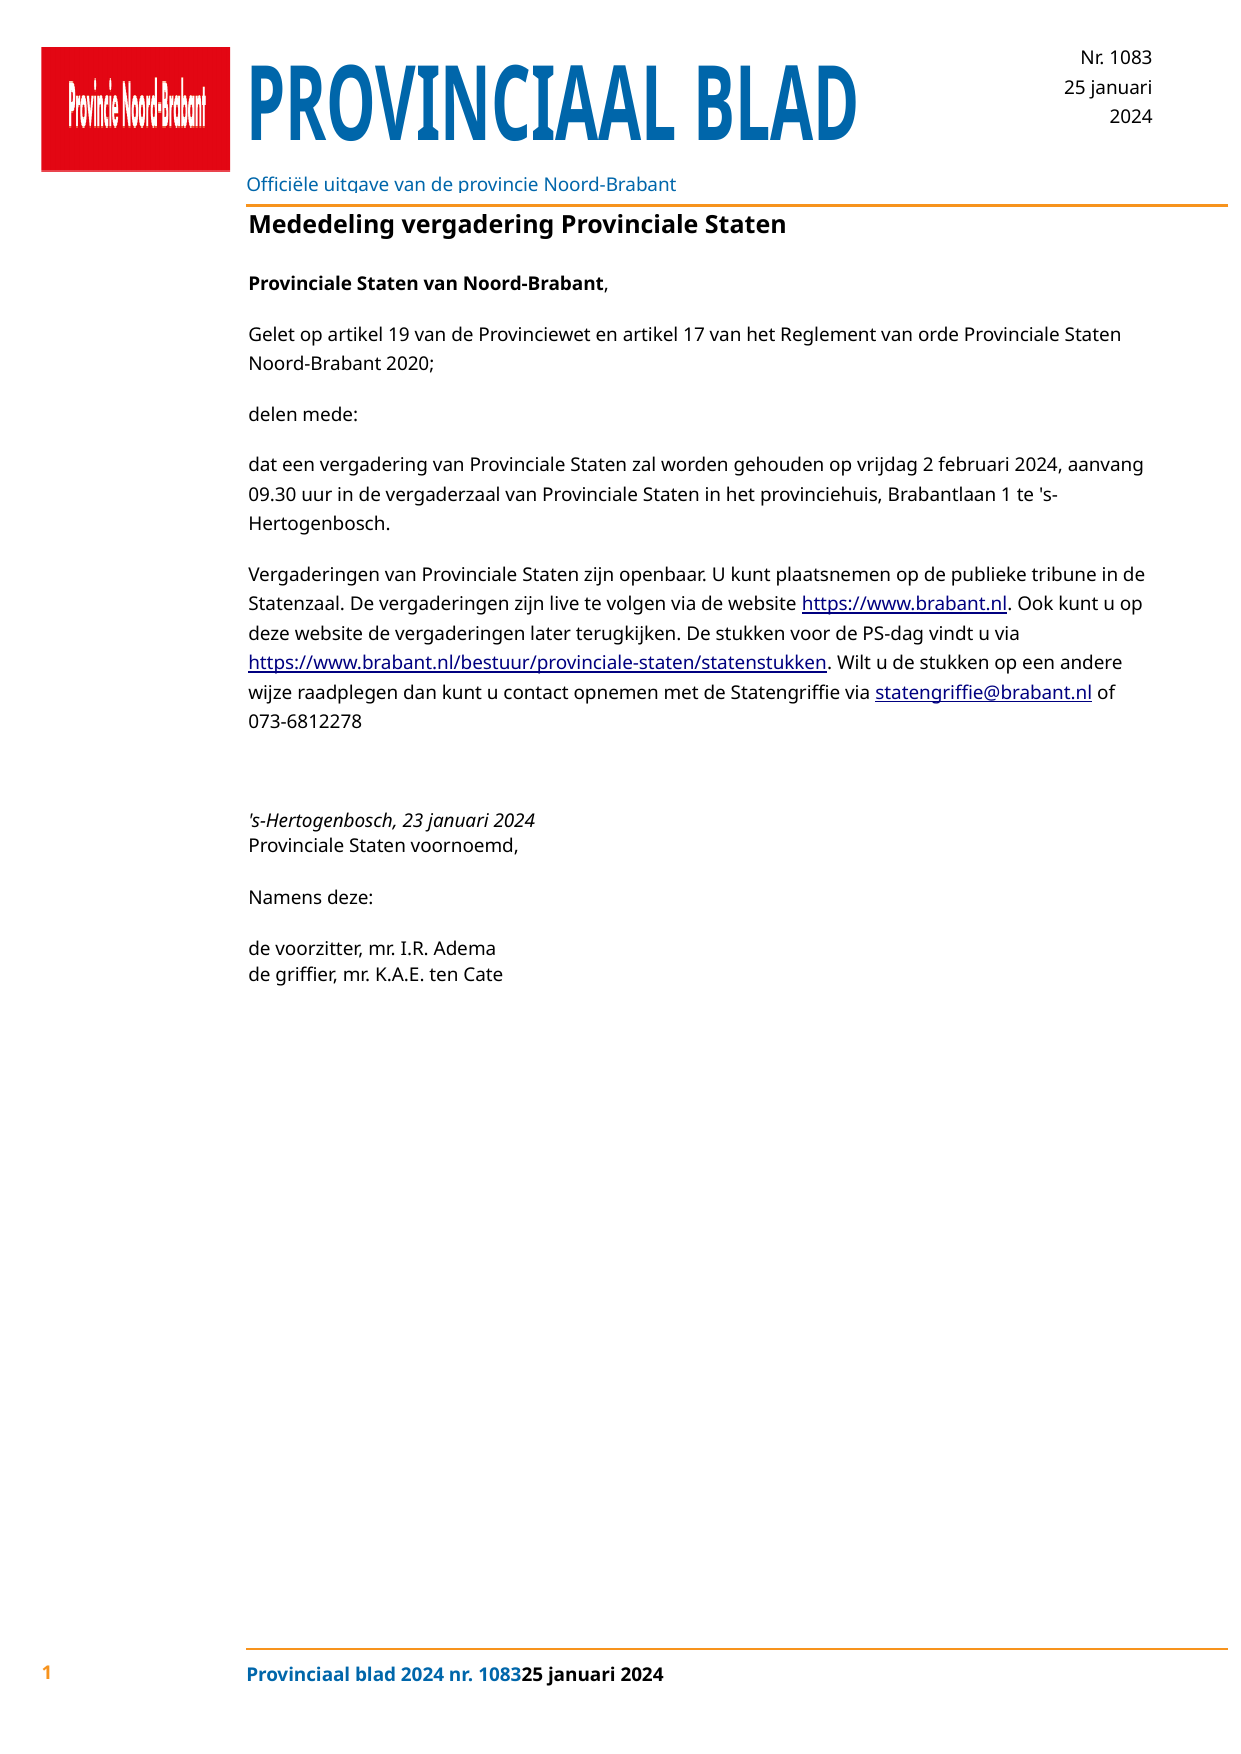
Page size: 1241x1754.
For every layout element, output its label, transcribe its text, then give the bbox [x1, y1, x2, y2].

text Mededeling vergadering Provinciale Staten [248, 207, 1152, 241]
text dat een vergadering van Provinciale Staten zal worden gehouden op vrijdag 2 februari 2024, aanvang 09.30 uur in de vergaderzaal van Provinciale Staten in het provinciehuis, Brabantlaan 1 te 's-Hertogenbosch. [248, 451, 1152, 536]
picture [41, 47, 231, 172]
text Vergaderingen van Provinciale Staten zijn openbaar. U kunt plaatsnemen op de publieke tribune in de Statenzaal. De vergaderingen zijn live te volgen via de website https://www.brabant.nl. Ook kunt u op deze website de vergaderingen later terugkijken. De stukken voor de PS-dag vindt u via https://www.brabant.nl/bestuur/provinciale-staten/statenstukken. Wilt u de stukken op een andere wijze raadplegen dan kunt u contact opnemen met de Statengriffie via statengriffie@brabant.nl of 073-6812278 [248, 561, 1152, 734]
text de griffier, mr. K.A.E. ten Cate [248, 961, 1152, 987]
text Gelet op artikel 19 van de Provinciewet en artikel 17 van het Reglement van orde Provinciale Staten Noord-Brabant 2020; [248, 321, 1152, 376]
text de voorzitter, mr. I.R. Adema [248, 936, 1152, 961]
text 's-Hertogenbosch, 23 januari 2024 [248, 807, 1152, 833]
text Provinciale Staten van Noord-Brabant, [248, 270, 1152, 296]
text Namens deze: [248, 884, 1152, 910]
text delen mede: [248, 401, 1152, 426]
text Provinciale Staten voornoemd, [248, 833, 1152, 858]
